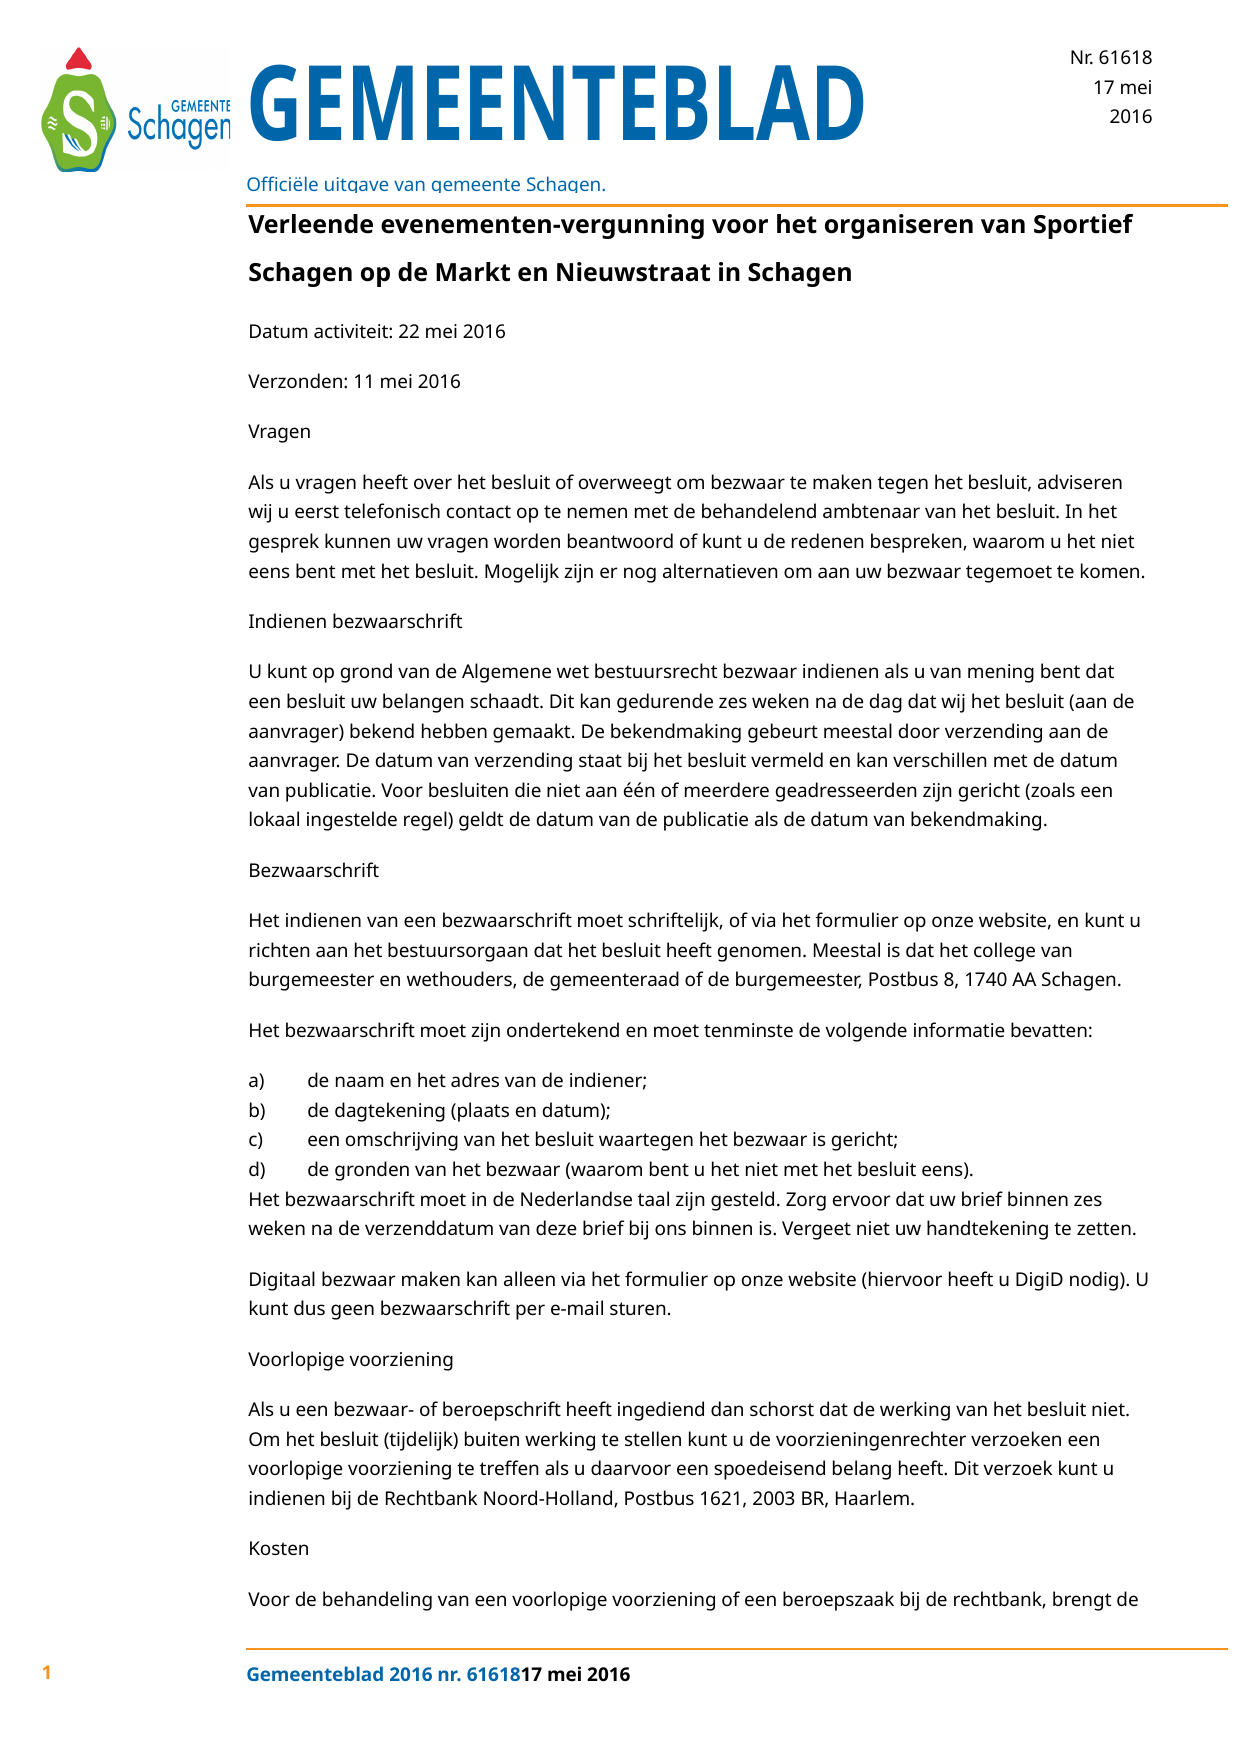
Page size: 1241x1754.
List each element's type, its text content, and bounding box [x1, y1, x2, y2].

text Het bezwaarschrift moet in de Nederlandse taal zijn gesteld. Zorg ervoor dat uw brief binnen zes weken na de verzenddatum van deze brief bij ons binnen is. Vergeet niet uw handtekening te zetten. [248, 1186, 1152, 1241]
text Voor de behandeling van een voorlopige voorziening of een beroepszaak bij de rechtbank, brengt de [248, 1586, 1152, 1612]
text Het bezwaarschrift moet zijn ondertekend en moet tenminste de volgende informatie bevatten: [248, 1017, 1152, 1043]
text Digitaal bezwaar maken kan alleen via het formulier op onze website (hiervoor heeft u DigiD nodig). U kunt dus geen bezwaarschrift per e-mail sturen. [248, 1266, 1152, 1321]
list de naam en het adres van de indiener; [248, 1067, 1152, 1093]
text Voorlopige voorziening [248, 1346, 1152, 1372]
picture [41, 47, 231, 172]
text Kosten [248, 1535, 1152, 1561]
text Vragen [248, 419, 1152, 444]
text Datum activiteit: 22 mei 2016 [248, 318, 1152, 344]
text Indienen bezwaarschrift [248, 608, 1152, 634]
list een omschrijving van het besluit waartegen het bezwaar is gericht; [248, 1127, 1152, 1152]
text Bezwaarschrift [248, 857, 1152, 883]
text Als u een bezwaar- of beroepschrift heeft ingediend dan schorst dat de werking van het besluit niet. Om het besluit (tijdelijk) buiten werking te stellen kunt u de voorzieningenrechter verzoeken een voorlopige voorziening te treffen als u daarvoor een spoedeisend belang heeft. Dit verzoek kunt u indienen bij de Rechtbank Noord-Holland, Postbus 1621, 2003 BR, Haarlem. [248, 1396, 1152, 1511]
list de dagtekening (plaats en datum); [248, 1097, 1152, 1123]
text Verleende evenementen-vergunning voor het organiseren van Sportief Schagen op de Markt en Nieuwstraat in Schagen [248, 207, 1152, 288]
text U kunt op grond van de Algemene wet bestuursrecht bezwaar indienen als u van mening bent dat een besluit uw belangen schaadt. Dit kan gedurende zes weken na de dag dat wij het besluit (aan de aanvrager) bekend hebben gemaakt. De bekendmaking gebeurt meestal door verzending aan de aanvrager. De datum van verzending staat bij het besluit vermeld en kan verschillen met de datum van publicatie. Voor besluiten die niet aan één of meerdere geadresseerden zijn gericht (zoals een lokaal ingestelde regel) geldt de datum van de publicatie als de datum van bekendmaking. [248, 659, 1152, 832]
text Verzonden: 11 mei 2016 [248, 368, 1152, 394]
text Als u vragen heeft over het besluit of overweegt om bezwaar te maken tegen het besluit, adviseren wij u eerst telefonisch contact op te nemen met de behandelend ambtenaar van het besluit. In het gesprek kunnen uw vragen worden beantwoord of kunt u de redenen bespreken, waarom u het niet eens bent met het besluit. Mogelijk zijn er nog alternatieven om aan uw bezwaar tegemoet te komen. [248, 469, 1152, 584]
text Het indienen van een bezwaarschrift moet schriftelijk, of via het formulier op onze website, en kunt u richten aan het bestuursorgaan dat het besluit heeft genomen. Meestal is dat het college van burgemeester en wethouders, de gemeenteraad of de burgemeester, Postbus 8, 1740 AA Schagen. [248, 907, 1152, 992]
list de gronden van het bezwaar (waarom bent u het niet met het besluit eens). [248, 1156, 1152, 1182]
